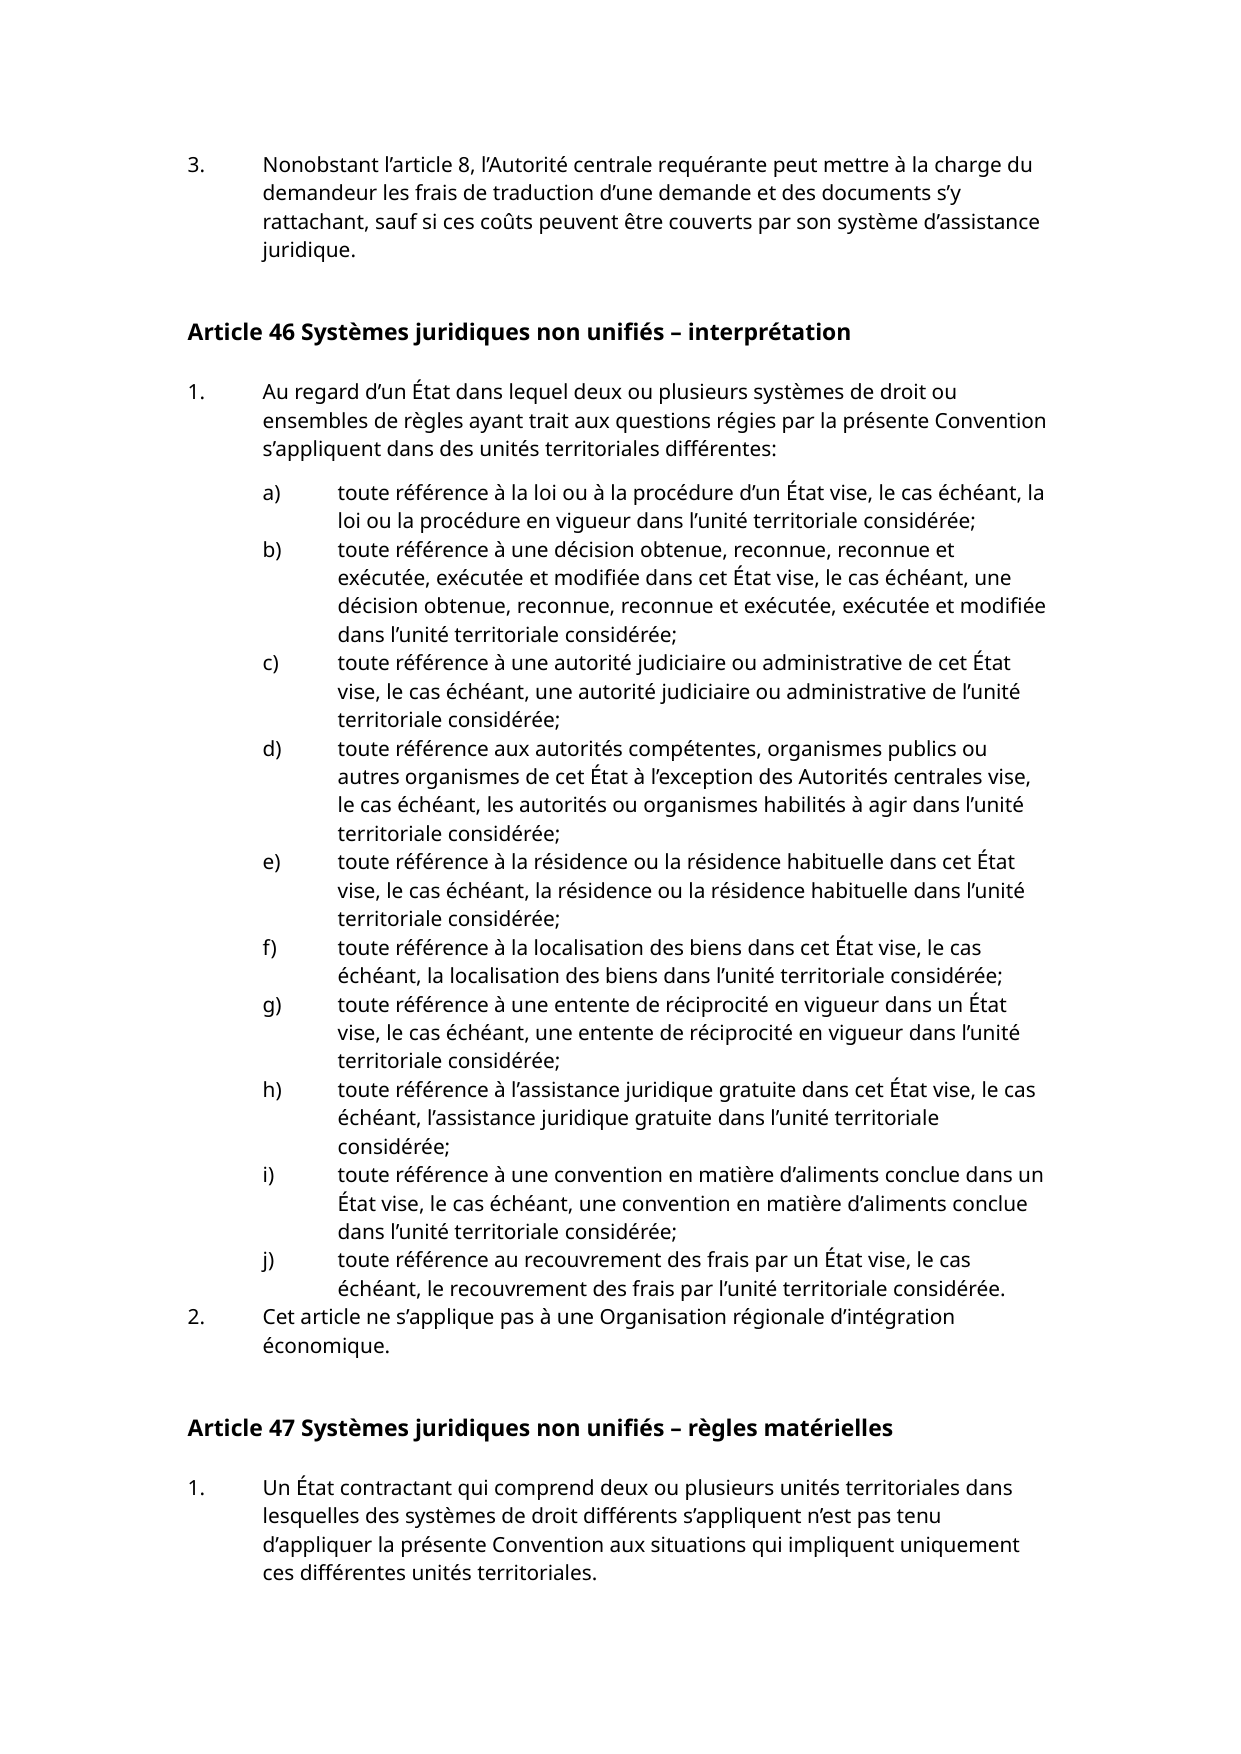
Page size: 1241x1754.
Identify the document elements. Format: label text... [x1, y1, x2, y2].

list toute référence à la résidence ou la résidence habituelle dans cet État vise, le cas échéant, la résidence ou la résidence habituelle dans l’unité territoriale considérée; [262, 847, 1053, 933]
list toute référence à une autorité judiciaire ou administrative de cet État vise, le cas échéant, une autorité judiciaire ou administrative de l’unité territoriale considérée; [262, 648, 1053, 734]
list toute référence à la loi ou à la procédure d’un État vise, le cas échéant, la loi ou la procédure en vigueur dans l’unité territoriale considérée; [262, 478, 1053, 535]
subtitle Article 47 Systèmes juridiques non unifiés – règles matérielles [187, 1412, 1053, 1443]
subtitle Article 46 Systèmes juridiques non unifiés – interprétation [187, 316, 1053, 347]
list Cet article ne s’applique pas à une Organisation régionale d’intégration économique. [187, 1302, 1053, 1359]
list toute référence à la localisation des biens dans cet État vise, le cas échéant, la localisation des biens dans l’unité territoriale considérée; [262, 933, 1053, 990]
list toute référence à une entente de réciprocité en vigueur dans un État vise, le cas échéant, une entente de réciprocité en vigueur dans l’unité territoriale considérée; [262, 990, 1053, 1075]
list toute référence à une décision obtenue, reconnue, reconnue et exécutée, exécutée et modifiée dans cet État vise, le cas échéant, une décision obtenue, reconnue, reconnue et exécutée, exécutée et modifiée dans l’unité territoriale considérée; [262, 535, 1053, 648]
list Un État contractant qui comprend deux ou plusieurs unités territoriales dans lesquelles des systèmes de droit différents s’appliquent n’est pas tenu d’appliquer la présente Convention aux situations qui impliquent uniquement ces différentes unités territoriales. [187, 1473, 1053, 1587]
list toute référence à l’assistance juridique gratuite dans cet État vise, le cas échéant, l’assistance juridique gratuite dans l’unité territoriale considérée; [262, 1075, 1053, 1160]
list Au regard d’un État dans lequel deux ou plusieurs systèmes de droit ou ensembles de règles ayant trait aux questions régies par la présente Convention s’appliquent dans des unités territoriales différentes: [187, 377, 1053, 463]
list toute référence au recouvrement des frais par un État vise, le cas échéant, le recouvrement des frais par l’unité territoriale considérée. [262, 1246, 1053, 1302]
list Nonobstant l’article 8, l’Autorité centrale requérante peut mettre à la charge du demandeur les frais de traduction d’une demande et des documents s’y rattachant, sauf si ces coûts peuvent être couverts par son système d’assistance juridique. [187, 150, 1053, 264]
list toute référence à une convention en matière d’aliments conclue dans un État vise, le cas échéant, une convention en matière d’aliments conclue dans l’unité territoriale considérée; [262, 1160, 1053, 1246]
list toute référence aux autorités compétentes, organismes publics ou autres organismes de cet État à l’exception des Autorités centrales vise, le cas échéant, les autorités ou organismes habilités à agir dans l’unité territoriale considérée; [262, 734, 1053, 847]
